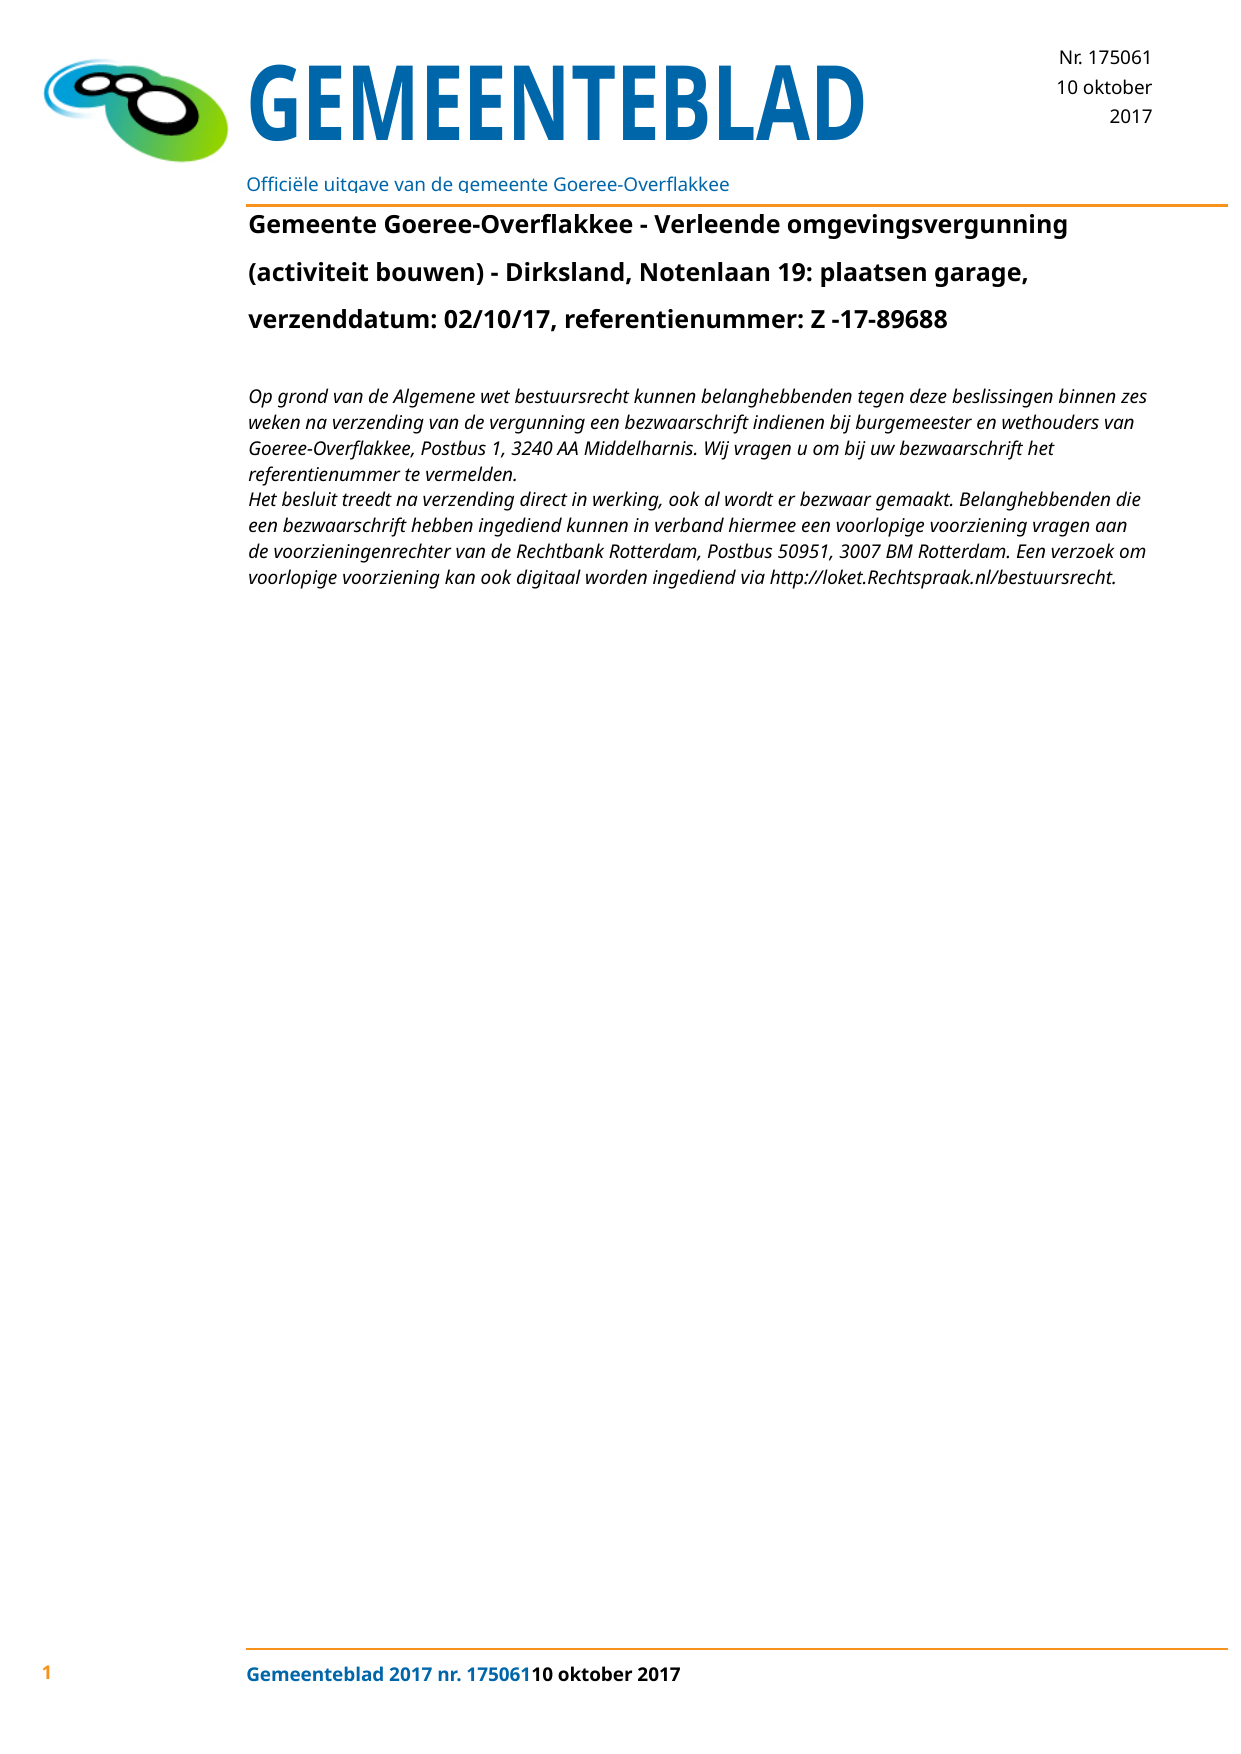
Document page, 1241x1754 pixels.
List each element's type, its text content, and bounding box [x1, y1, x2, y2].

picture [41, 47, 231, 172]
text Gemeente Goeree-Overflakkee - Verleende omgevingsvergunning (activiteit bouwen) - Dirksland, Notenlaan 19: plaatsen garage, verzenddatum: 02/10/17, referentienummer: Z -17-89688 [248, 207, 1152, 336]
text Op grond van de Algemene wet bestuursrecht kunnen belanghebbenden tegen deze beslissingen binnen zes weken na verzending van de vergunning een bezwaarschrift indienen bij burgemeester en wethouders van Goeree-Overflakkee, Postbus 1, 3240 AA Middelharnis. Wij vragen u om bij uw bezwaarschrift het referentienummer te vermelden. [248, 384, 1152, 487]
text Het besluit treedt na verzending direct in werking, ook al wordt er bezwaar gemaakt. Belanghebbenden die een bezwaarschrift hebben ingediend kunnen in verband hiermee een voorlopige voorziening vragen aan de voorzieningenrechter van de Rechtbank Rotterdam, Postbus 50951, 3007 BM Rotterdam. Een verzoek om voorlopige voorziening kan ook digitaal worden ingediend via http://loket.Rechtspraak.nl/bestuursrecht. [248, 487, 1152, 589]
